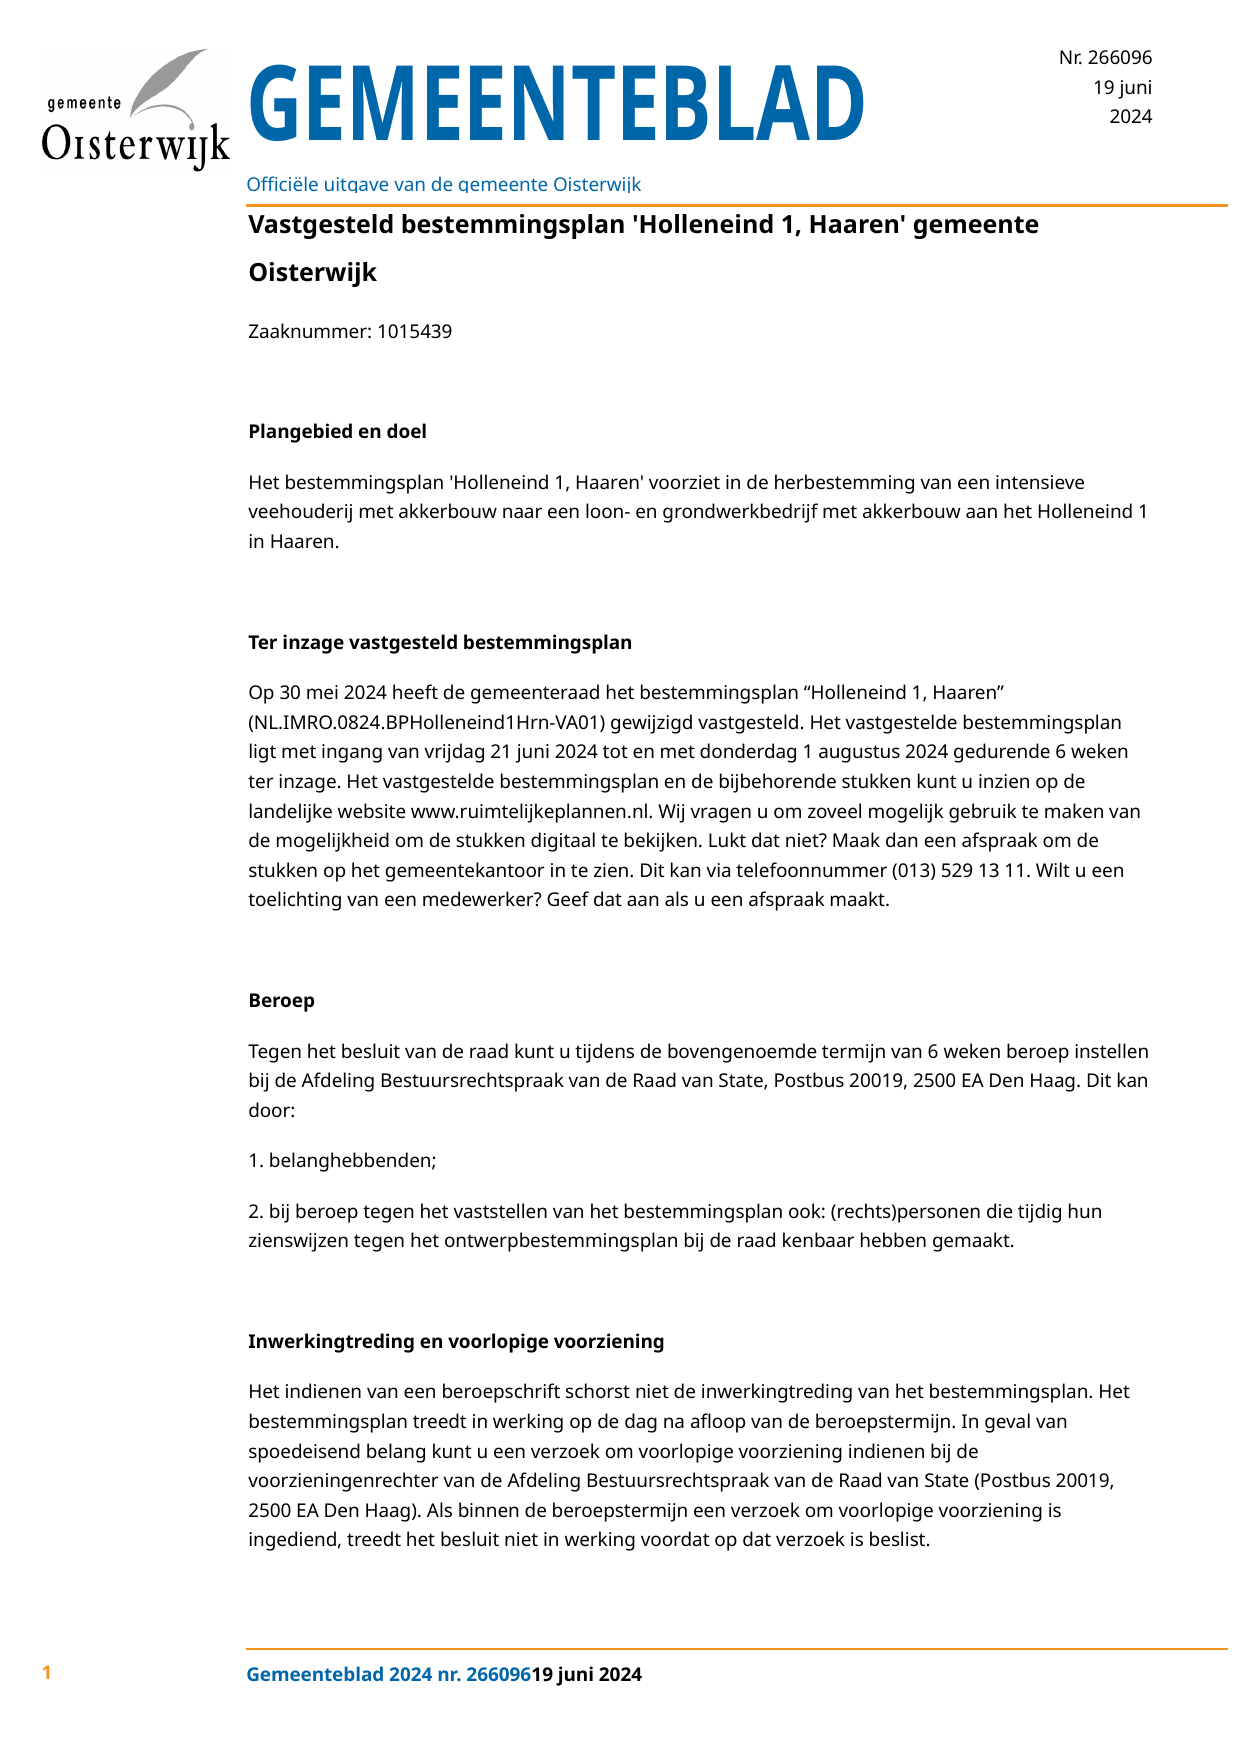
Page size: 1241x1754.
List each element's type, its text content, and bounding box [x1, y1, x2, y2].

text 1. belanghebbenden; [248, 1147, 1152, 1173]
text Plangebied en doel [248, 419, 1152, 444]
text Tegen het besluit van de raad kunt u tijdens de bovengenoemde termijn van 6 weken beroep instellen bij de Afdeling Bestuursrechtspraak van de Raad van State, Postbus 20019, 2500 EA Den Haag. Dit kan door: [248, 1038, 1152, 1123]
text Vastgesteld bestemmingsplan 'Holleneind 1, Haaren' gemeente Oisterwijk [248, 207, 1152, 288]
text Zaaknummer: 1015439 [248, 318, 1152, 344]
text Inwerkingtreding en voorlopige voorziening [248, 1328, 1152, 1354]
text Het indienen van een beroepschrift schorst niet de inwerkingtreding van het bestemmingsplan. Het bestemmingsplan treedt in werking op de dag na afloop van de beroepstermijn. In geval van spoedeisend belang kunt u een verzoek om voorlopige voorziening indienen bij de voorzieningenrechter van de Afdeling Bestuursrechtspraak van de Raad van State (Postbus 20019, 2500 EA Den Haag). Als binnen de beroepstermijn een verzoek om voorlopige voorziening is ingediend, treedt het besluit niet in werking voordat op dat verzoek is beslist. [248, 1379, 1152, 1552]
picture [41, 47, 231, 172]
text Ter inzage vastgesteld bestemmingsplan [248, 629, 1152, 655]
text 2. bij beroep tegen het vaststellen van het bestemmingsplan ook: (rechts)personen die tijdig hun zienswijzen tegen het ontwerpbestemmingsplan bij de raad kenbaar hebben gemaakt. [248, 1198, 1152, 1253]
text Het bestemmingsplan 'Holleneind 1, Haaren' voorziet in de herbestemming van een intensieve veehouderij met akkerbouw naar een loon- en grondwerkbedrijf met akkerbouw aan het Holleneind 1 in Haaren. [248, 469, 1152, 554]
text Op 30 mei 2024 heeft de gemeenteraad het bestemmingsplan “Holleneind 1, Haaren” (NL.IMRO.0824.BPHolleneind1Hrn-VA01) gewijzigd vastgesteld. Het vastgestelde bestemmingsplan ligt met ingang van vrijdag 21 juni 2024 tot en met donderdag 1 augustus 2024 gedurende 6 weken ter inzage. Het vastgestelde bestemmingsplan en de bijbehorende stukken kunt u inzien op de landelijke website www.ruimtelijkeplannen.nl. Wij vragen u om zoveel mogelijk gebruik te maken van de mogelijkheid om de stukken digitaal te bekijken. Lukt dat niet? Maak dan een afspraak om de stukken op het gemeentekantoor in te zien. Dit kan via telefoonnummer (013) 529 13 11. Wilt u een toelichting van een medewerker? Geef dat aan als u een afspraak maakt. [248, 679, 1152, 912]
text Beroep [248, 987, 1152, 1013]
